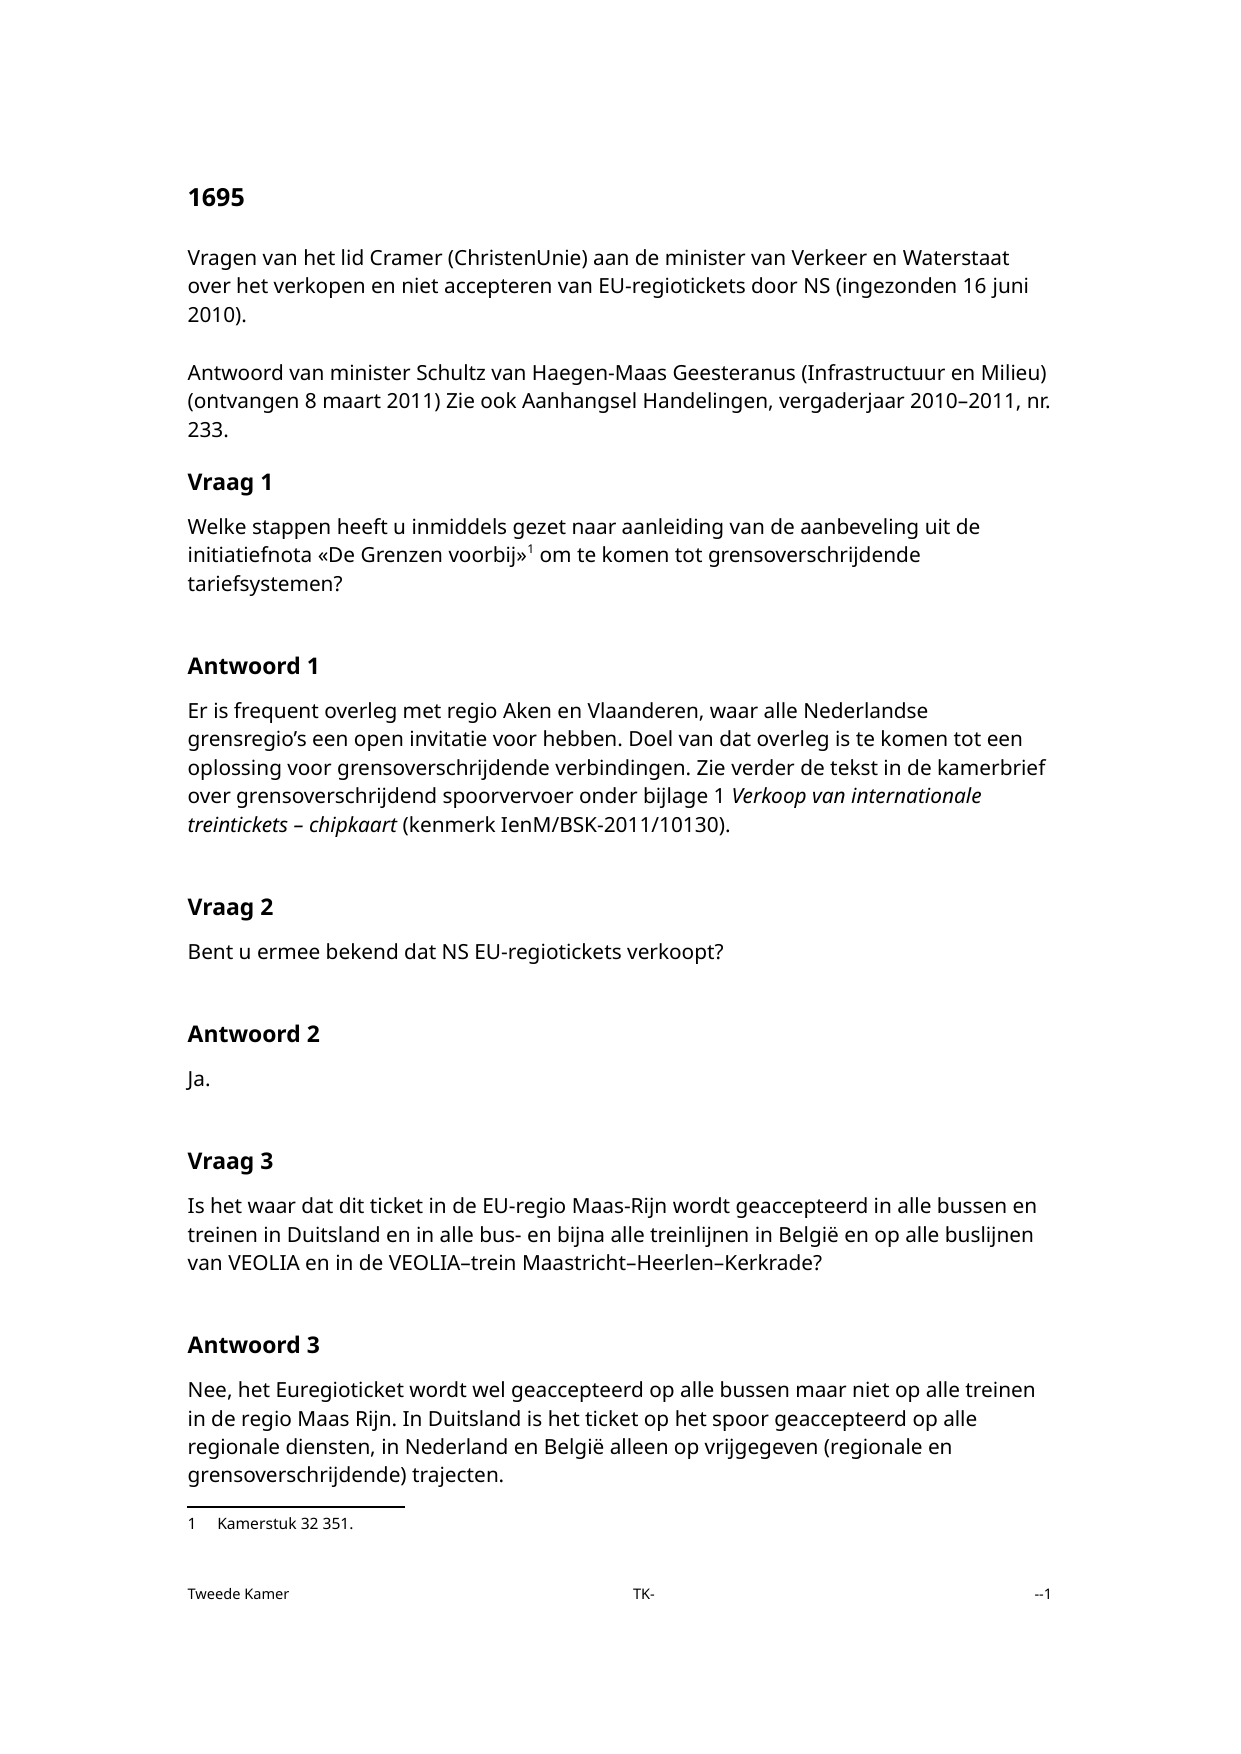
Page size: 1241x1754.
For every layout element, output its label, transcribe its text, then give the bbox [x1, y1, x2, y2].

text Vragen van het lid Cramer (ChristenUnie) aan de minister van Verkeer en Waterstaat over het verkopen en niet accepteren van EU-regiotickets door NS (ingezonden 16 juni 2010). [187, 243, 1053, 328]
subtitle Vraag 1 [187, 466, 1053, 497]
subtitle Antwoord 1 [187, 650, 1053, 681]
subtitle Antwoord 3 [187, 1329, 1053, 1360]
text Is het waar dat dit ticket in de EU-regio Maas-Rijn wordt geaccepteerd in alle bussen en treinen in Duitsland en in alle bus- en bijna alle treinlijnen in België en op alle buslijnen van VEOLIA en in de VEOLIA–trein Maastricht–Heerlen–Kerkrade? [187, 1191, 1053, 1277]
text Welke stappen heeft u inmiddels gezet naar aanleiding van de aanbeveling uit de initiatiefnota «De Grenzen voorbij» om te komen tot grensoverschrijdende tariefsystemen? [187, 512, 1053, 597]
subtitle Vraag 2 [187, 891, 1053, 922]
text 1695 [187, 179, 1053, 213]
text Ja. [187, 1064, 1053, 1092]
subtitle Vraag 3 [187, 1145, 1053, 1176]
text Antwoord van minister Schultz van Haegen-Maas Geesteranus (Infrastructuur en Milieu) (ontvangen 8 maart 2011) Zie ook Aanhangsel Handelingen, vergaderjaar 2010–2011, nr. 233. [187, 358, 1053, 443]
text Bent u ermee bekend dat NS EU-regiotickets verkoopt? [187, 937, 1053, 965]
text Kamerstuk 32 351. [187, 1506, 1053, 1534]
subtitle Antwoord 2 [187, 1018, 1053, 1049]
text Er is frequent overleg met regio Aken en Vlaanderen, waar alle Nederlandse grensregio’s een open invitatie voor hebben. Doel van dat overleg is te komen tot een oplossing voor grensoverschrijdende verbindingen. Zie verder de tekst in de kamerbrief over grensoverschrijdend spoorvervoer onder bijlage 1 Verkoop van internationale treintickets – chipkaart (kenmerk IenM/BSK-2011/10130). [187, 696, 1053, 838]
text Nee, het Euregioticket wordt wel geaccepteerd op alle bussen maar niet op alle treinen in de regio Maas Rijn. In Duitsland is het ticket op het spoor geaccepteerd op alle regionale diensten, in Nederland en België alleen op vrijgegeven (regionale en grensoverschrijdende) trajecten. [187, 1375, 1053, 1489]
